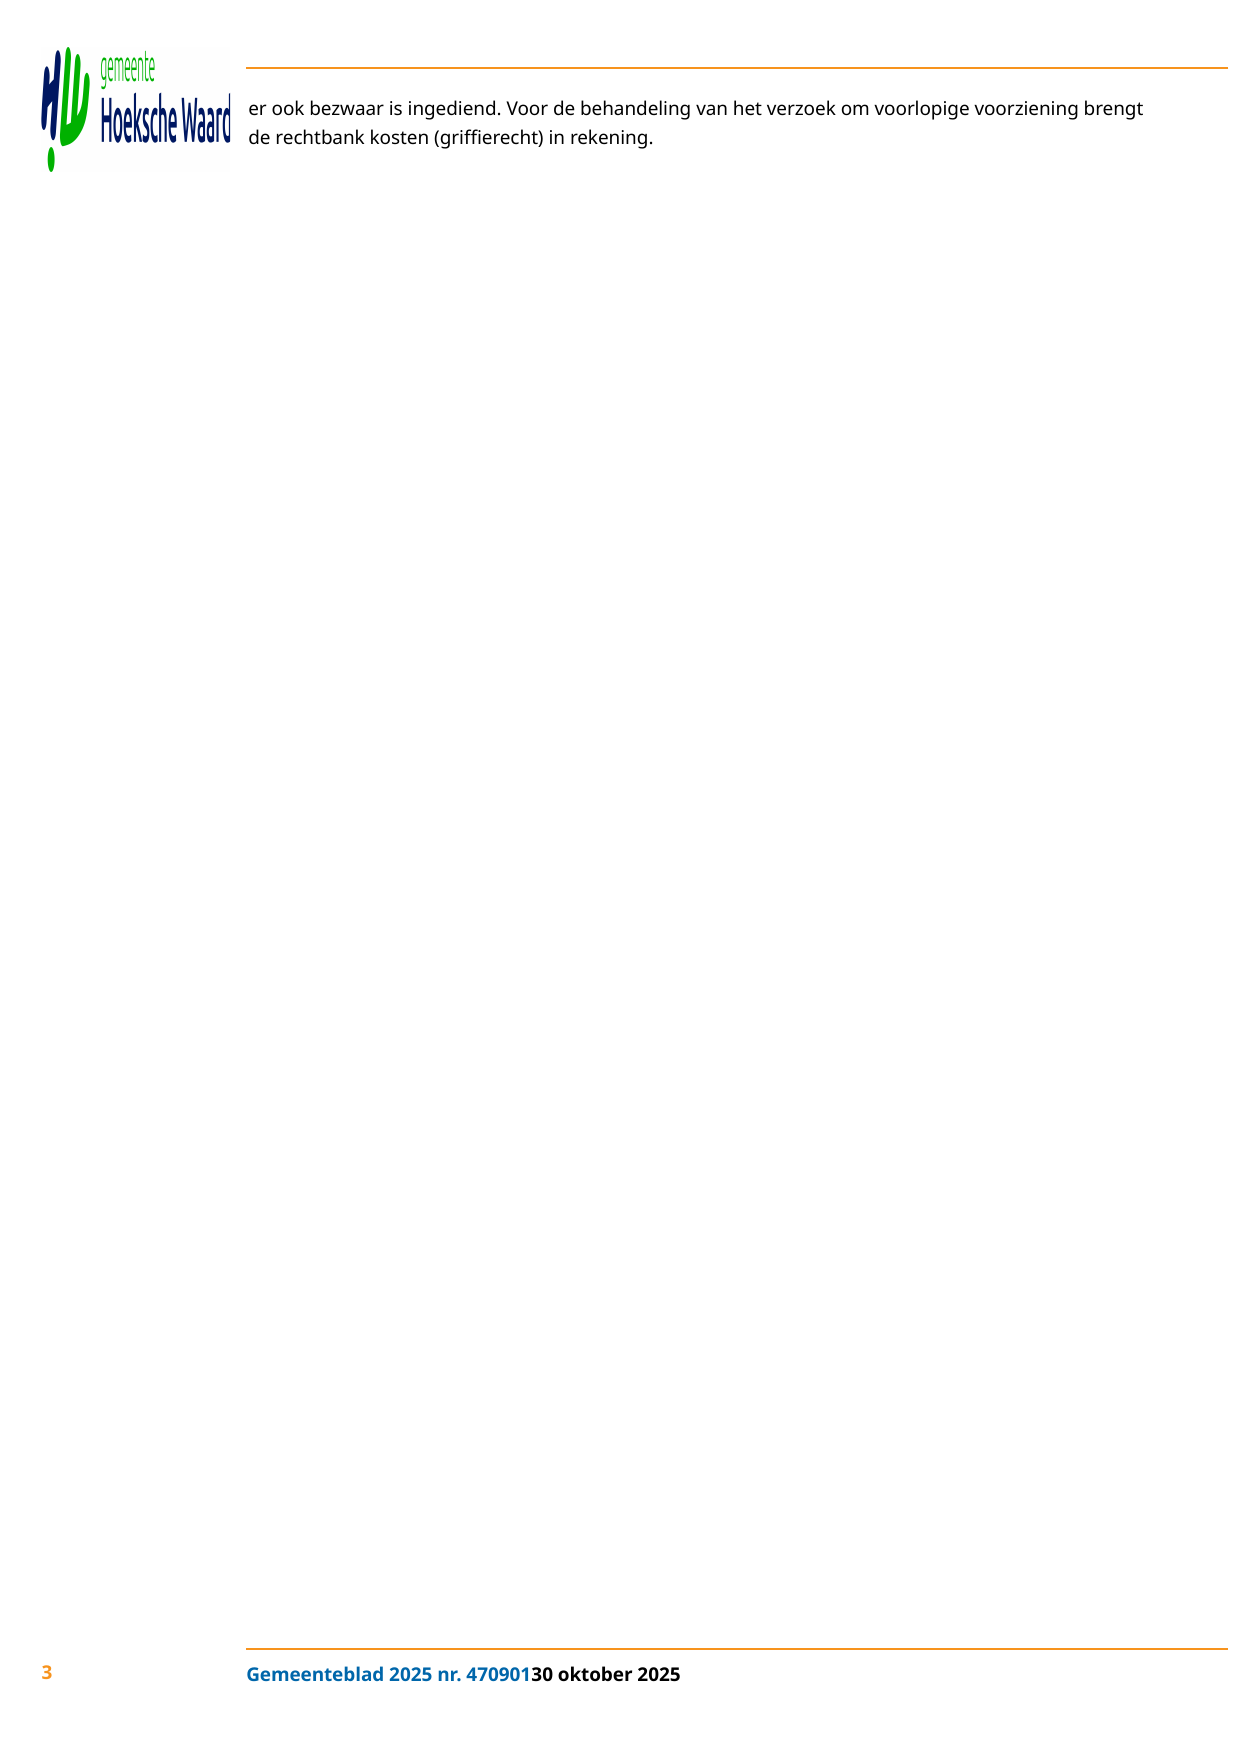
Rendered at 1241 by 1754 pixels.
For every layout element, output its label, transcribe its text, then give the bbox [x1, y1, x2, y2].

text er ook bezwaar is ingediend. Voor de behandeling van het verzoek om voorlopige voorziening brengt de rechtbank kosten (griffierecht) in rekening. [248, 95, 1152, 150]
picture [41, 47, 231, 172]
